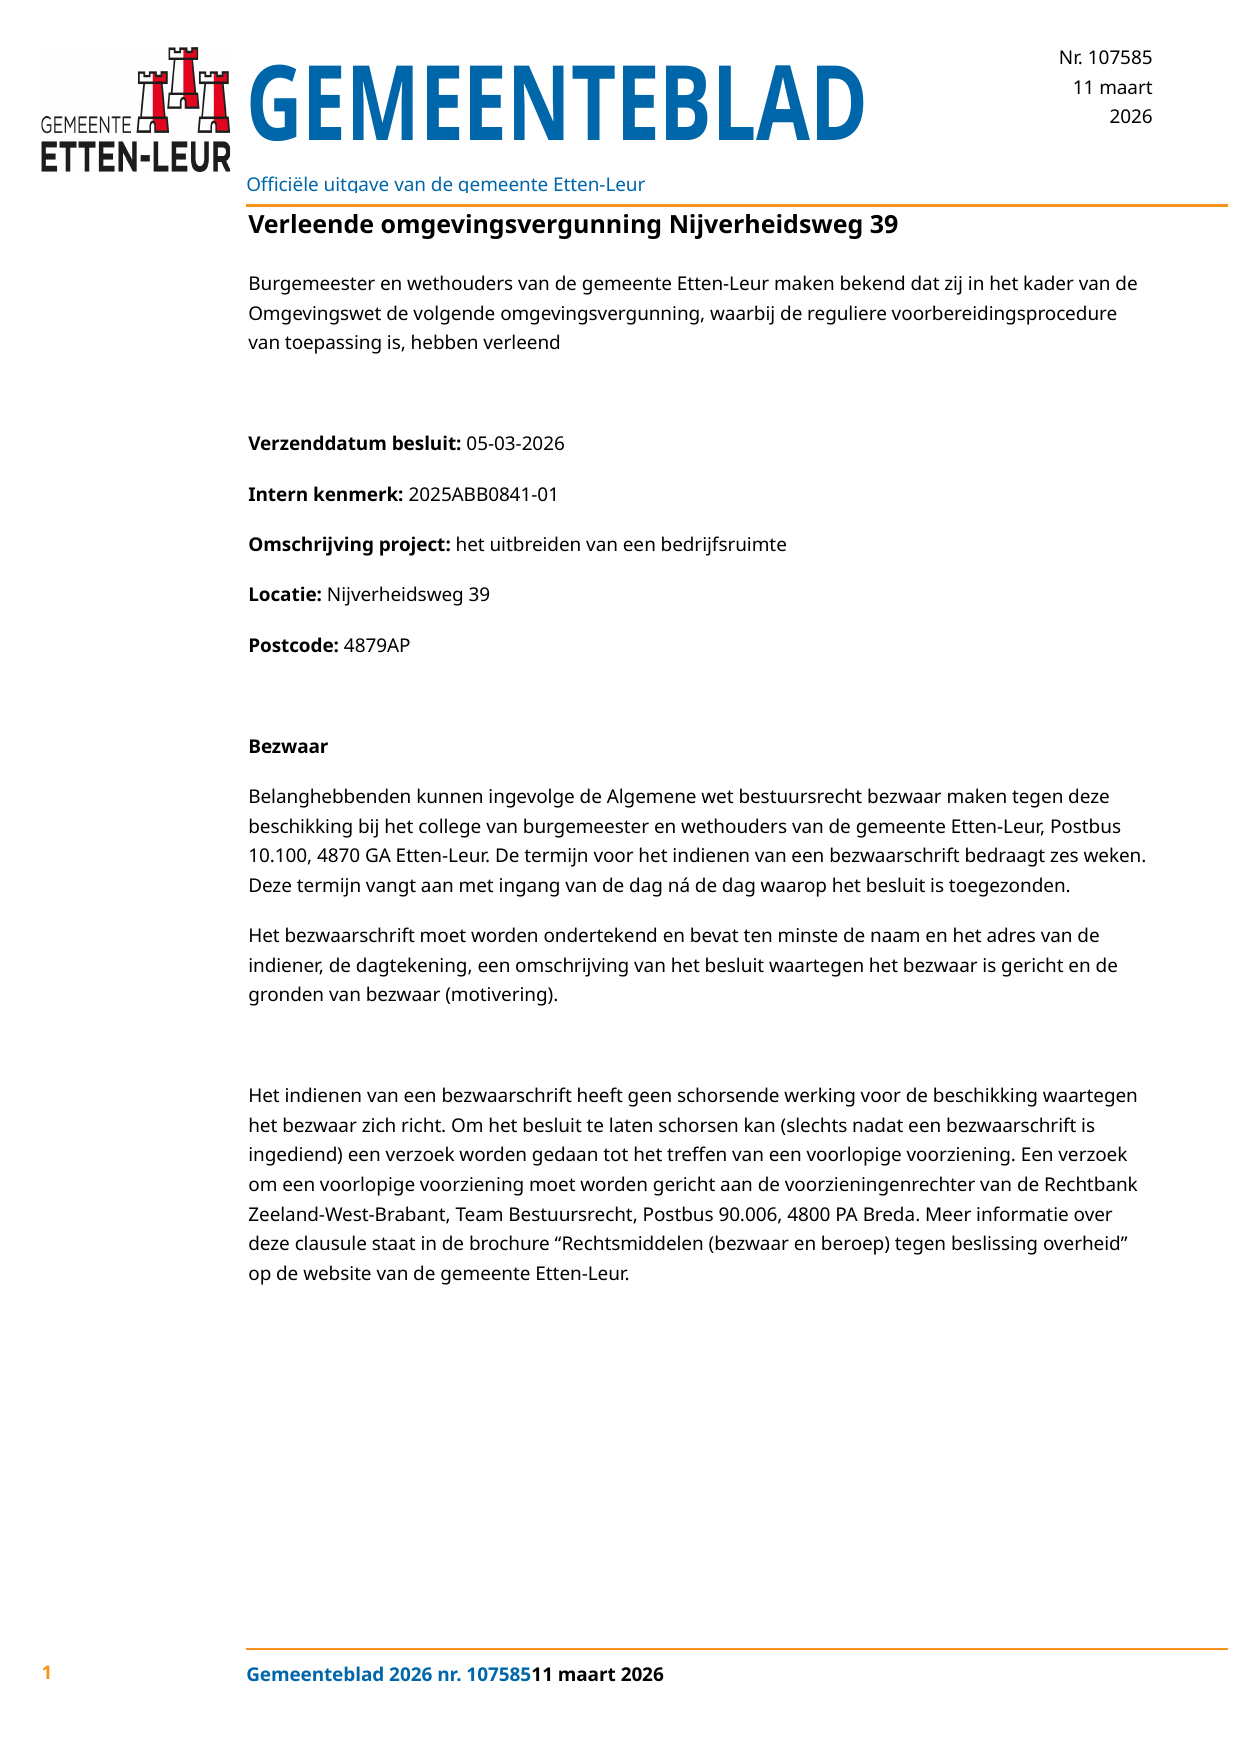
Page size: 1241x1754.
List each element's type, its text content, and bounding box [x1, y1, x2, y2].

picture [41, 47, 231, 172]
text Intern kenmerk: 2025ABB0841-01 [248, 481, 1152, 506]
text Burgemeester en wethouders van de gemeente Etten-Leur maken bekend dat zij in het kader van de Omgevingswet de volgende omgevingsvergunning, waarbij de reguliere voorbereidingsprocedure van toepassing is, hebben verleend [248, 270, 1152, 355]
text Postcode: 4879AP [248, 632, 1152, 658]
text Locatie: Nijverheidsweg 39 [248, 582, 1152, 607]
text Bezwaar [248, 733, 1152, 758]
text Het indienen van een bezwaarschrift heeft geen schorsende werking voor de beschikking waartegen het bezwaar zich richt. Om het besluit te laten schorsen kan (slechts nadat een bezwaarschrift is ingediend) een verzoek worden gedaan tot het treffen van een voorlopige voorziening. Een verzoek om een voorlopige voorziening moet worden gericht aan de voorzieningenrechter van de Rechtbank Zeeland-West-Brabant, Team Bestuursrecht, Postbus 90.006, 4800 PA Breda. Meer informatie over deze clausule staat in de brochure “Rechtsmiddelen (bezwaar en beroep) tegen beslissing overheid” op de website van de gemeente Etten-Leur. [248, 1082, 1152, 1286]
text Het bezwaarschrift moet worden ondertekend en bevat ten minste de naam en het adres van de indiener, de dagtekening, een omschrijving van het besluit waartegen het bezwaar is gericht en de gronden van bezwaar (motivering). [248, 922, 1152, 1007]
text Verzenddatum besluit: 05-03-2026 [248, 430, 1152, 456]
text Omschrijving project: het uitbreiden van een bedrijfsruimte [248, 531, 1152, 557]
text Belanghebbenden kunnen ingevolge de Algemene wet bestuursrecht bezwaar maken tegen deze beschikking bij het college van burgemeester en wethouders van de gemeente Etten-Leur, Postbus 10.100, 4870 GA Etten-Leur. De termijn voor het indienen van een bezwaarschrift bedraagt zes weken. Deze termijn vangt aan met ingang van de dag ná de dag waarop het besluit is toegezonden. [248, 783, 1152, 898]
text Verleende omgevingsvergunning Nijverheidsweg 39 [248, 207, 1152, 241]
